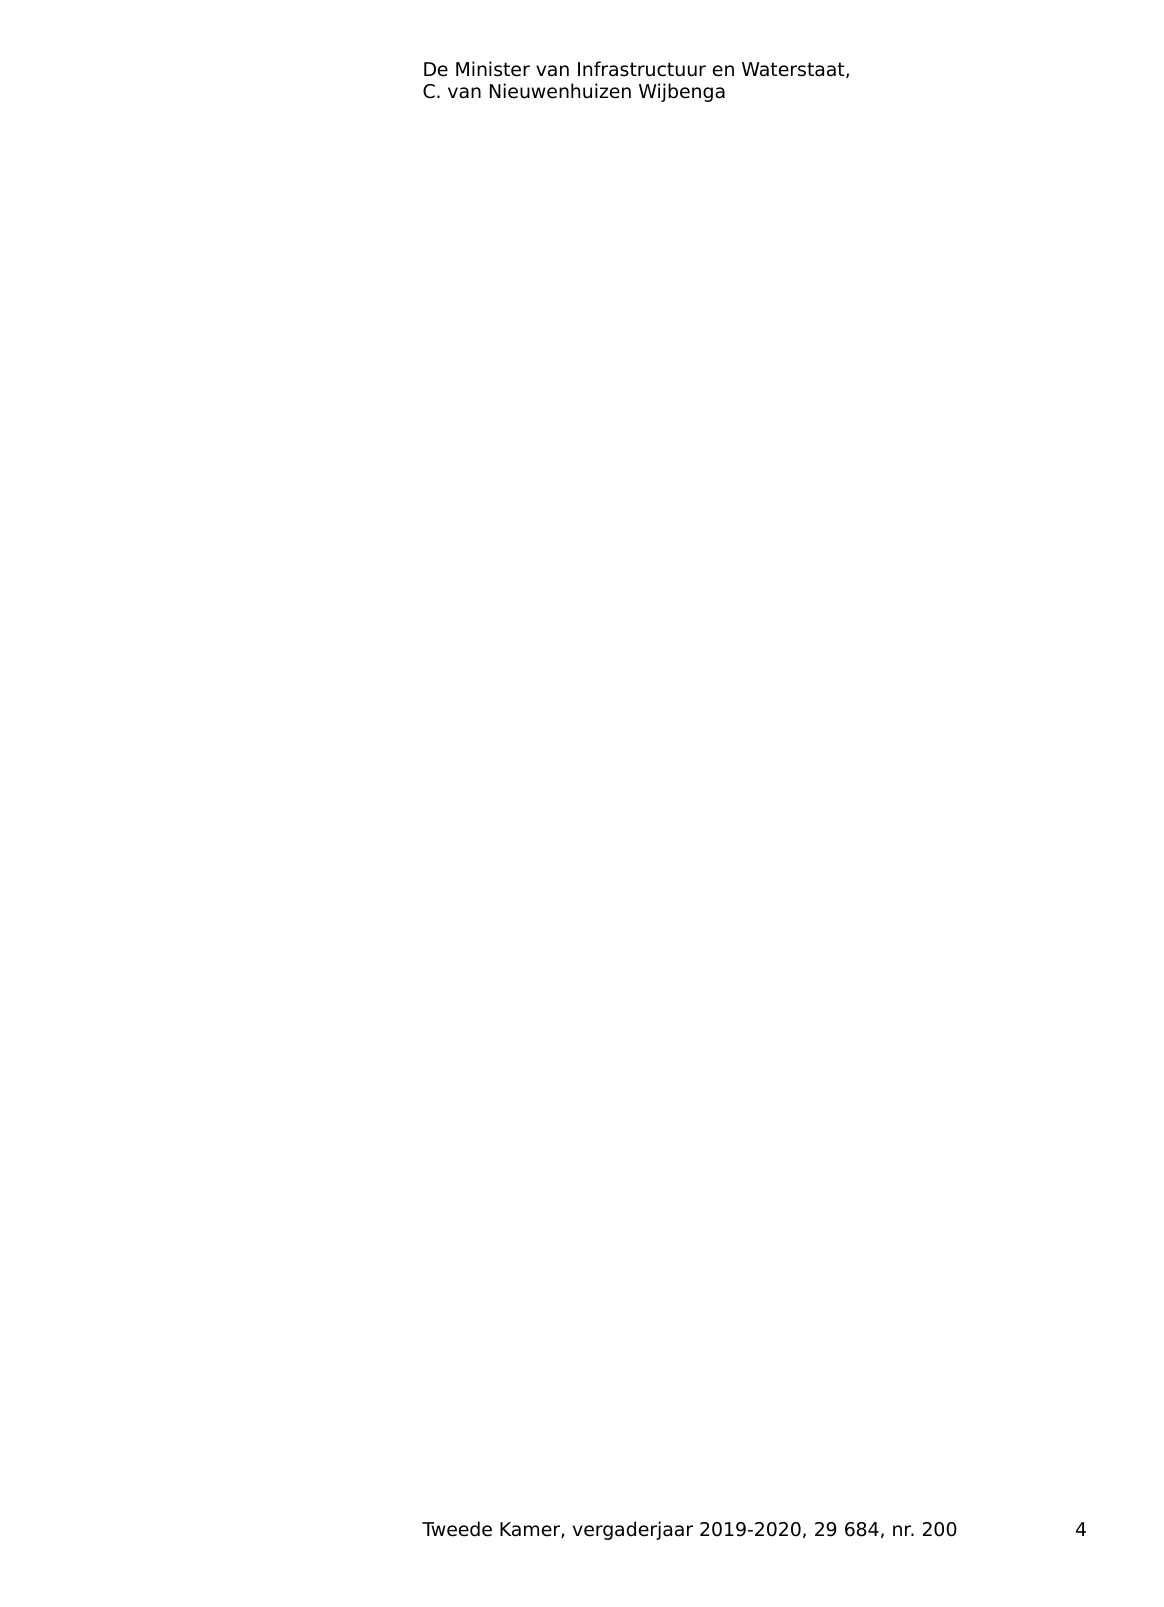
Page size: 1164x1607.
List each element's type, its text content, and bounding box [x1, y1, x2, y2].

text De Minister van Infrastructuur en Waterstaat, C. van Nieuwenhuizen Wijbenga [422, 59, 1087, 103]
